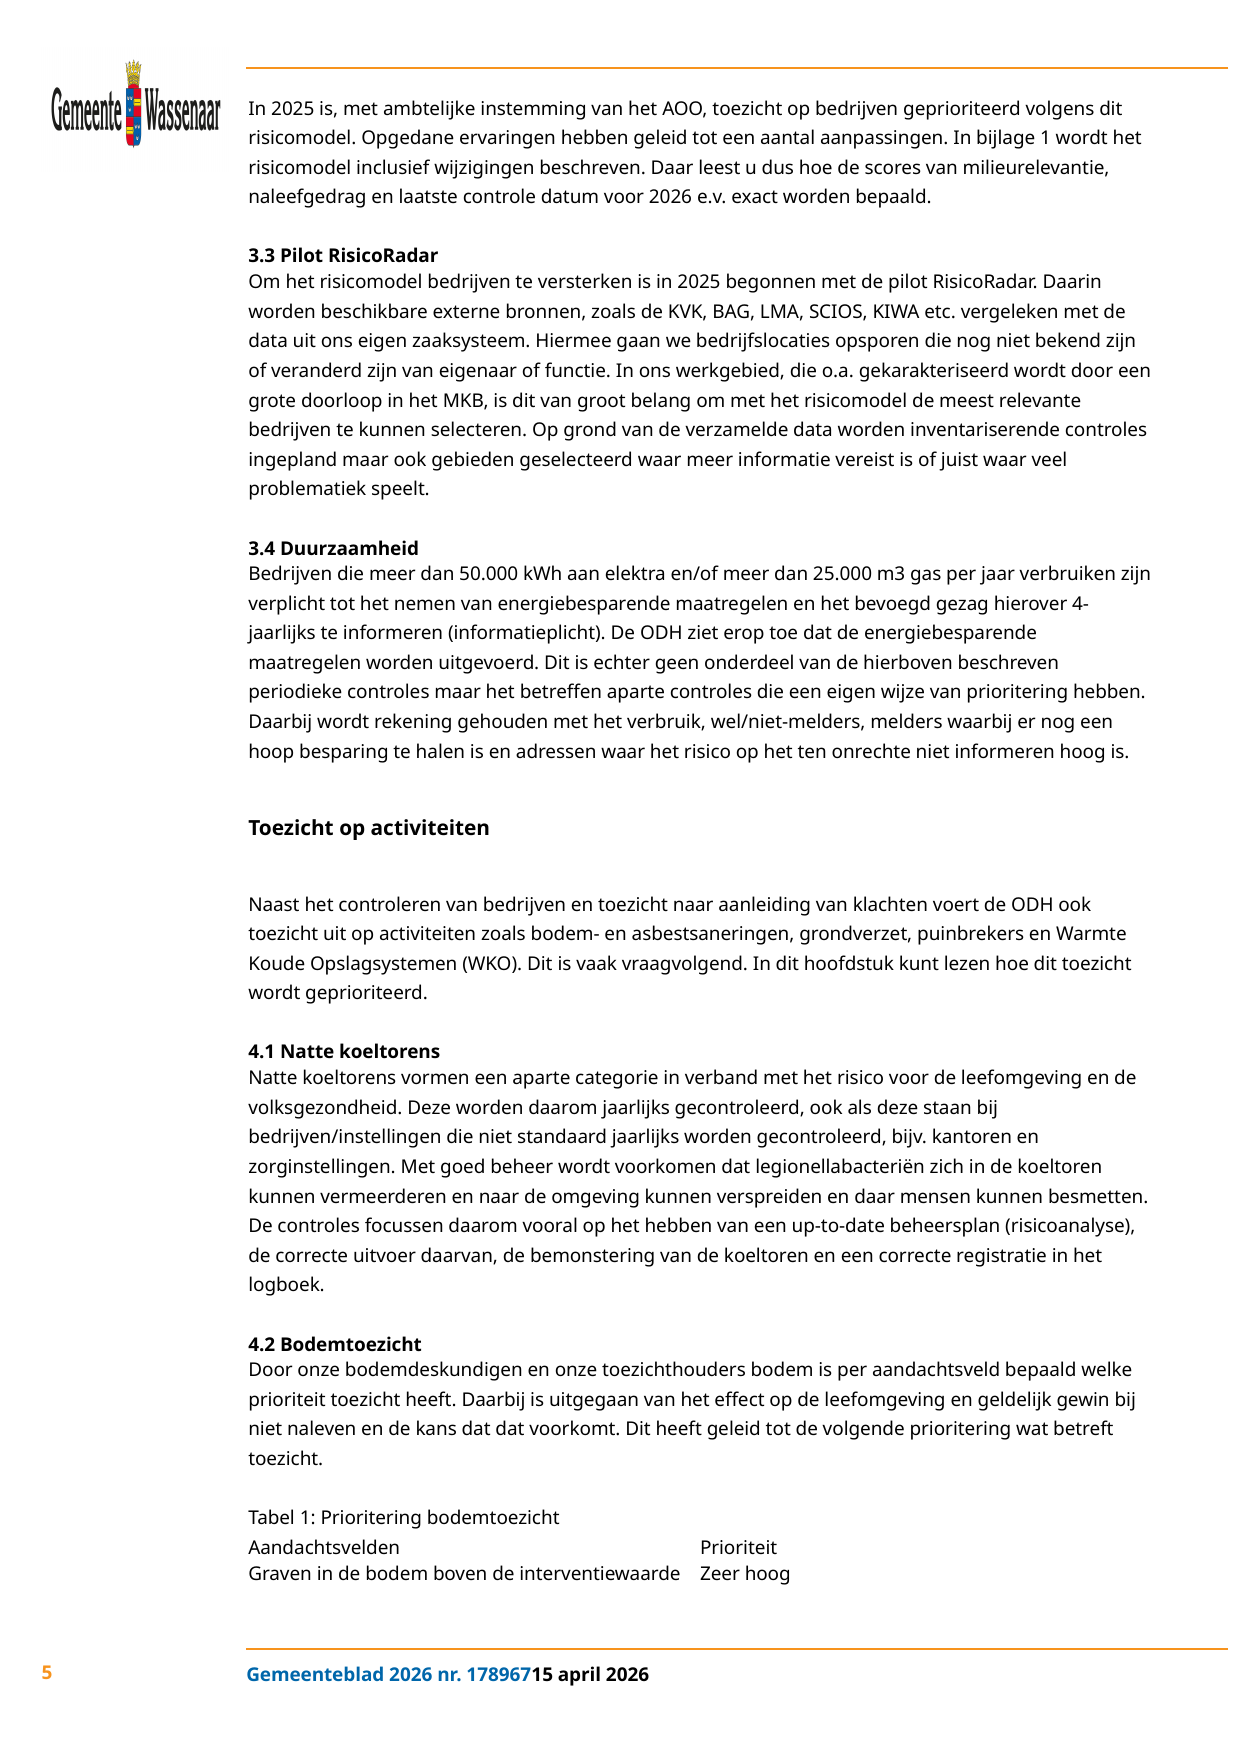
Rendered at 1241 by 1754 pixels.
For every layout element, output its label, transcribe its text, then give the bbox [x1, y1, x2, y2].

text Natte koeltorens vormen een aparte categorie in verband met het risico voor de leefomgeving en de volksgezondheid. Deze worden daarom jaarlijks gecontroleerd, ook als deze staan bij bedrijven/instellingen die niet standaard jaarlijks worden gecontroleerd, bijv. kantoren en zorginstellingen. Met goed beheer wordt voorkomen dat legionellabacteriën zich in de koeltoren kunnen vermeerderen en naar de omgeving kunnen verspreiden en daar mensen kunnen besmetten. De controles focussen daarom vooral op het hebben van een up-to-date beheersplan (risicoanalyse), de correcte uitvoer daarvan, de bemonstering van de koeltoren en een correcte registratie in het logboek. [248, 1064, 1152, 1297]
picture [41, 47, 231, 172]
text 3.3 Pilot RisicoRadar [248, 243, 1152, 268]
text In 2025 is, met ambtelijke instemming van het AOO, toezicht op bedrijven geprioriteerd volgens dit risicomodel. Opgedane ervaringen hebben geleid tot een aantal aanpassingen. In bijlage 1 wordt het risicomodel inclusief wijzigingen beschreven. Daar leest u dus hoe de scores van milieurelevantie, naleefgedrag en laatste controle datum voor 2026 e.v. exact worden bepaald. [248, 95, 1152, 209]
table_header Aandachtsvelden [248, 1534, 700, 1560]
text Door onze bodemdeskundigen en onze toezichthouders bodem is per aandachtsveld bepaald welke prioriteit toezicht heeft. Daarbij is uitgegaan van het effect op de leefomgeving en geldelijk gewin bij niet naleven en de kans dat dat voorkomt. Dit heeft geleid tot de volgende prioritering wat betreft toezicht. [248, 1356, 1152, 1471]
text Toezicht op activiteiten [248, 813, 1152, 842]
text 4.1 Natte koeltorens [248, 1039, 1152, 1064]
text Tabel 1: Prioritering bodemtoezicht [248, 1504, 1152, 1530]
table_header Prioriteit [700, 1534, 1152, 1560]
table_cell Graven in de bodem boven de interventiewaarde [248, 1560, 700, 1586]
text 4.2 Bodemtoezicht [248, 1331, 1152, 1356]
text Om het risicomodel bedrijven te versterken is in 2025 begonnen met de pilot RisicoRadar. Daarin worden beschikbare externe bronnen, zoals de KVK, BAG, LMA, SCIOS, KIWA etc. vergeleken met de data uit ons eigen zaaksysteem. Hiermee gaan we bedrijfslocaties opsporen die nog niet bekend zijn of veranderd zijn van eigenaar of functie. In ons werkgebied, die o.a. gekarakteriseerd wordt door een grote doorloop in het MKB, is dit van groot belang om met het risicomodel de meest relevante bedrijven te kunnen selecteren. Op grond van de verzamelde data worden inventariserende controles ingepland maar ook gebieden geselecteerd waar meer informatie vereist is of juist waar veel problematiek speelt. [248, 268, 1152, 501]
text Bedrijven die meer dan 50.000 kWh aan elektra en/of meer dan 25.000 m3 gas per jaar verbruiken zijn verplicht tot het nemen van energiebesparende maatregelen en het bevoegd gezag hierover 4-jaarlijks te informeren (informatieplicht). De ODH ziet erop toe dat de energiebesparende maatregelen worden uitgevoerd. Dit is echter geen onderdeel van de hierboven beschreven periodieke controles maar het betreffen aparte controles die een eigen wijze van prioritering hebben. Daarbij wordt rekening gehouden met het verbruik, wel/niet-melders, melders waarbij er nog een hoop besparing te halen is en adressen waar het risico op het ten onrechte niet informeren hoog is. [248, 560, 1152, 764]
text Naast het controleren van bedrijven en toezicht naar aanleiding van klachten voert de ODH ook toezicht uit op activiteiten zoals bodem- en asbestsaneringen, grondverzet, puinbrekers en Warmte Koude Opslagsystemen (WKO). Dit is vaak vraagvolgend. In dit hoofdstuk kunt lezen hoe dit toezicht wordt geprioriteerd. [248, 891, 1152, 1005]
text 3.4 Duurzaamheid [248, 535, 1152, 560]
table_cell Zeer hoog [700, 1560, 1152, 1586]
